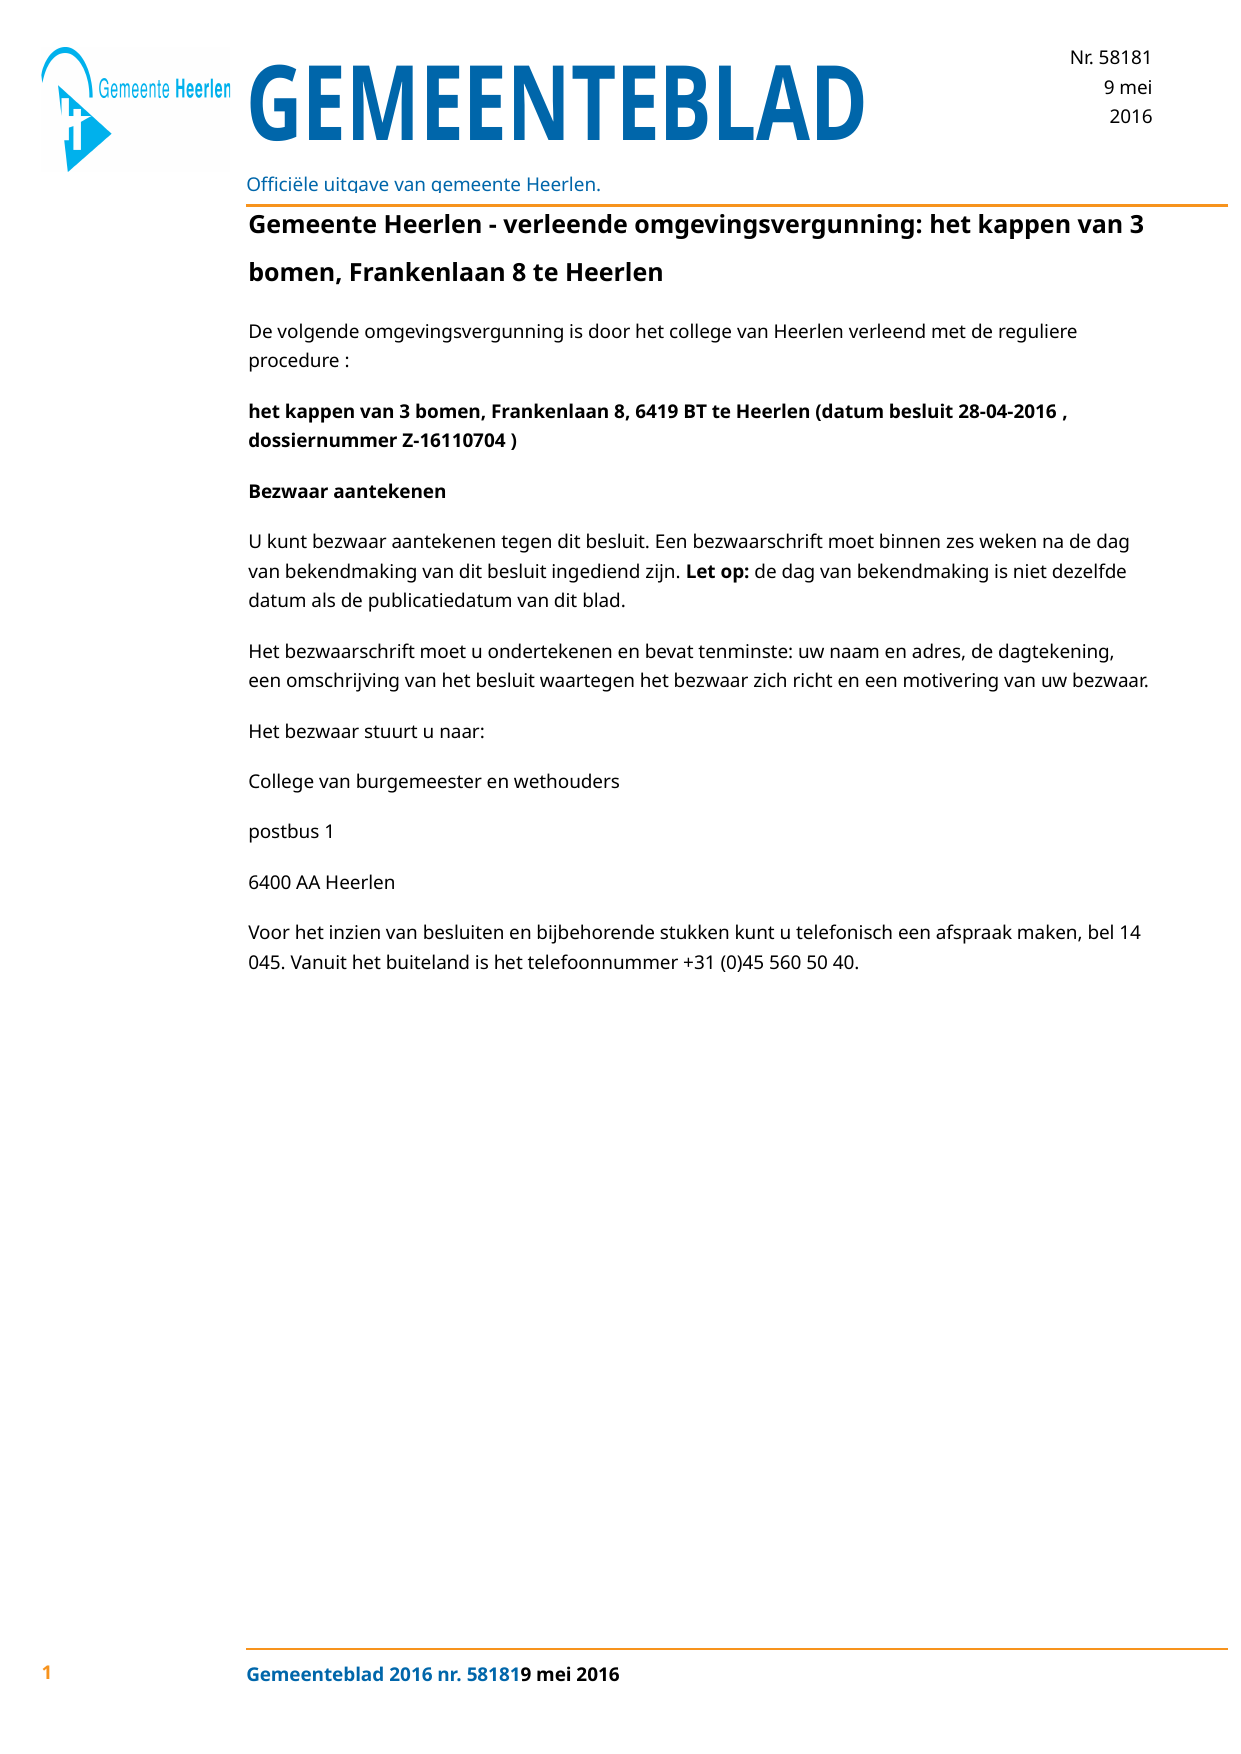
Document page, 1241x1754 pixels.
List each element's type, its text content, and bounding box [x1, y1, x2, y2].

text het kappen van 3 bomen, Frankenlaan 8, 6419 BT te Heerlen (datum besluit 28-04-2016 , dossiernummer Z-16110704 ) [248, 398, 1152, 453]
text Het bezwaar stuurt u naar: [248, 718, 1152, 744]
picture [41, 47, 58, 70]
text Bezwaar aantekenen [248, 478, 1152, 504]
text Gemeente Heerlen - verleende omgevingsvergunning: het kappen van 3 bomen, Frankenlaan 8 te Heerlen [248, 207, 1152, 288]
text 6400 AA Heerlen [248, 869, 1152, 895]
picture [41, 47, 231, 172]
text Het bezwaarschrift moet u ondertekenen en bevat tenminste: uw naam en adres, de dagtekening, een omschrijving van het besluit waartegen het bezwaar zich richt en een motivering van uw bezwaar. [248, 638, 1152, 693]
text U kunt bezwaar aantekenen tegen dit besluit. Een bezwaarschrift moet binnen zes weken na de dag van bekendmaking van dit besluit ingediend zijn. Let op: de dag van bekendmaking is niet dezelfde datum als de publicatiedatum van dit blad. [248, 528, 1152, 613]
text Voor het inzien van besluiten en bijbehorende stukken kunt u telefonisch een afspraak maken, bel 14 045. Vanuit het buiteland is het telefoonnummer +31 (0)45 560 50 40. [248, 919, 1152, 975]
text postbus 1 [248, 819, 1152, 844]
text De volgende omgevingsvergunning is door het college van Heerlen verleend met de reguliere procedure : [248, 318, 1152, 373]
text College van burgemeester en wethouders [248, 768, 1152, 794]
